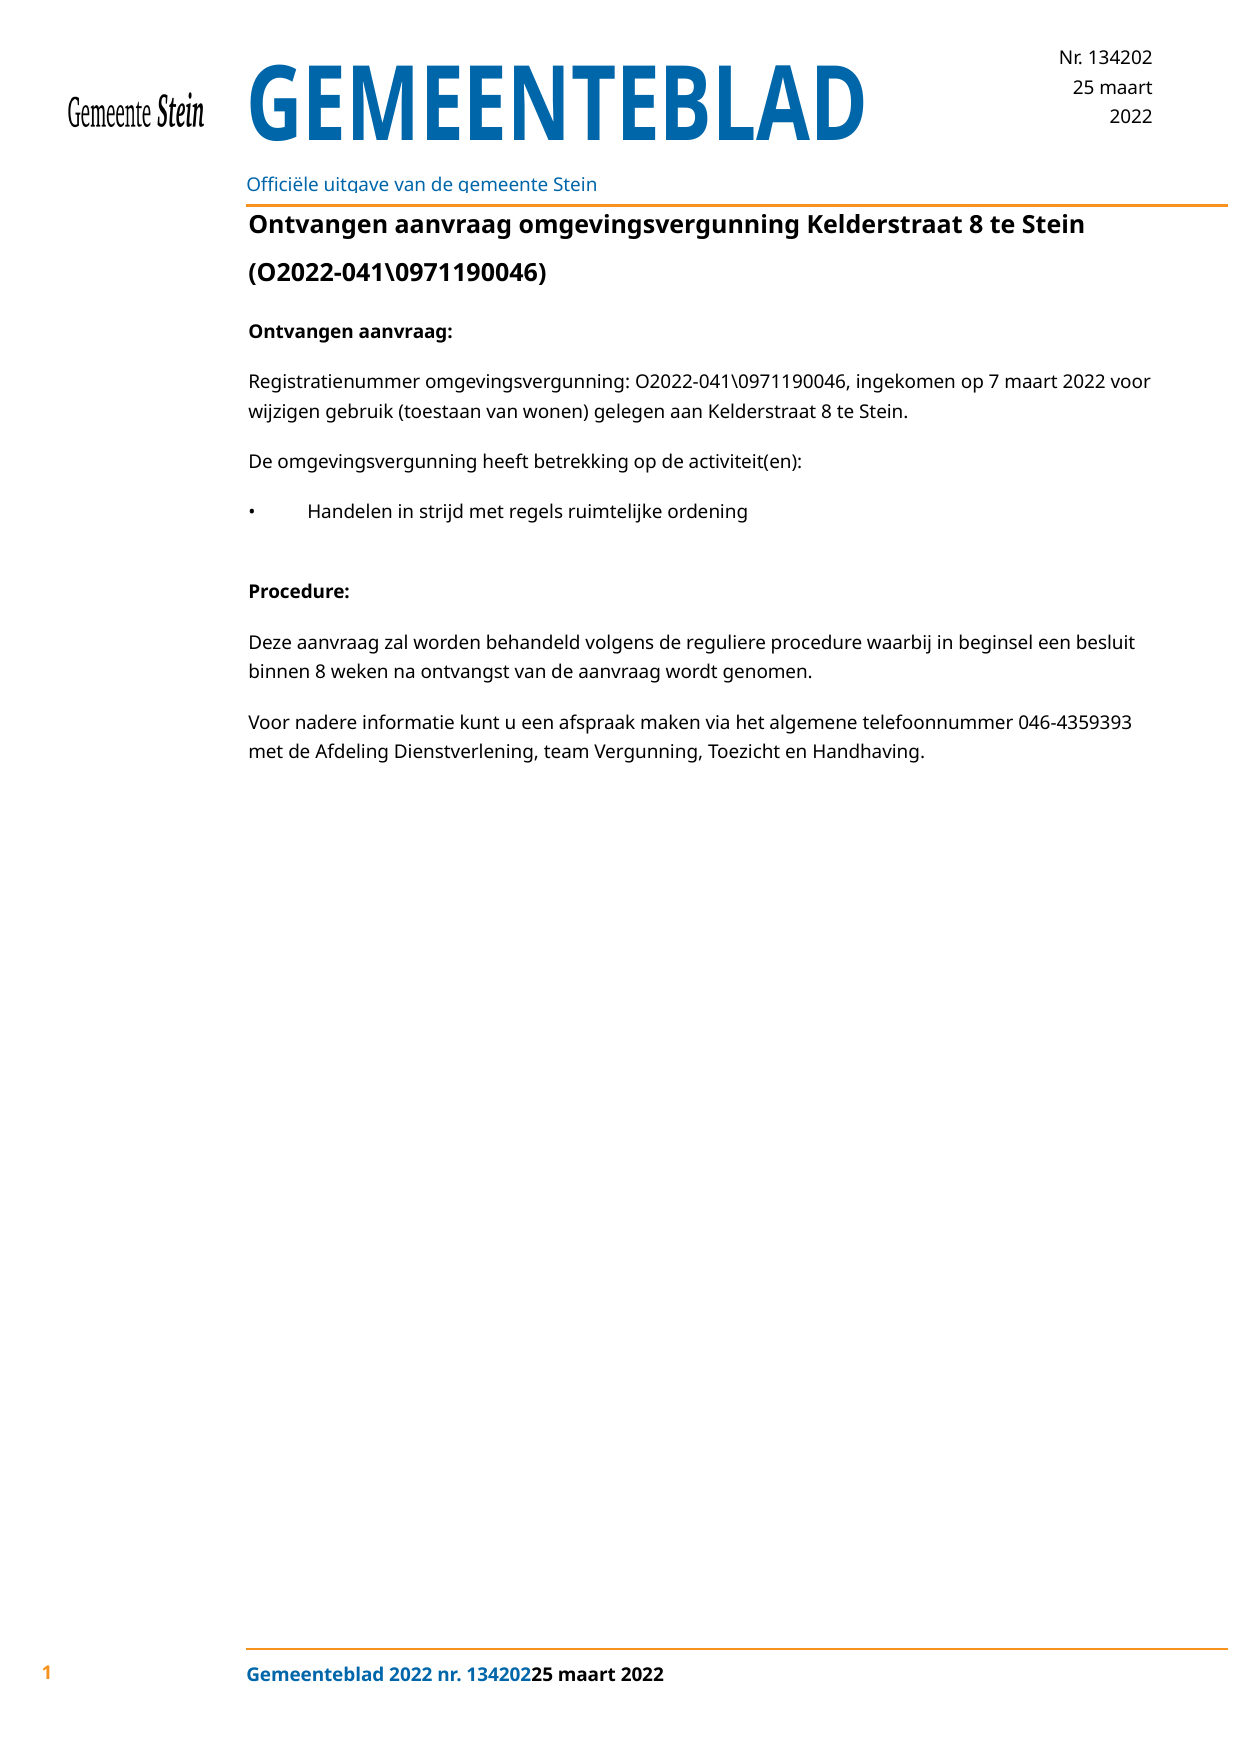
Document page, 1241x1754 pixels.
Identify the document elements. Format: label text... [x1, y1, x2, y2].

text Procedure: [248, 579, 1152, 604]
picture [41, 47, 231, 172]
text Ontvangen aanvraag: [248, 318, 1152, 344]
text Deze aanvraag zal worden behandeld volgens de reguliere procedure waarbij in beginsel een besluit binnen 8 weken na ontvangst van de aanvraag wordt genomen. [248, 629, 1152, 684]
text Ontvangen aanvraag omgevingsvergunning Kelderstraat 8 te Stein (O2022-041\0971190046) [248, 207, 1152, 288]
text Voor nadere informatie kunt u een afspraak maken via het algemene telefoonnummer 046-4359393 met de Afdeling Dienstverlening, team Vergunning, Toezicht en Handhaving. [248, 709, 1152, 764]
list Handelen in strijd met regels ruimtelijke ordening [248, 499, 1152, 524]
text Registratienummer omgevingsvergunning: O2022-041\0971190046, ingekomen op 7 maart 2022 voor wijzigen gebruik (toestaan van wonen) gelegen aan Kelderstraat 8 te Stein. [248, 368, 1152, 424]
text De omgevingsvergunning heeft betrekking op de activiteit(en): [248, 448, 1152, 474]
